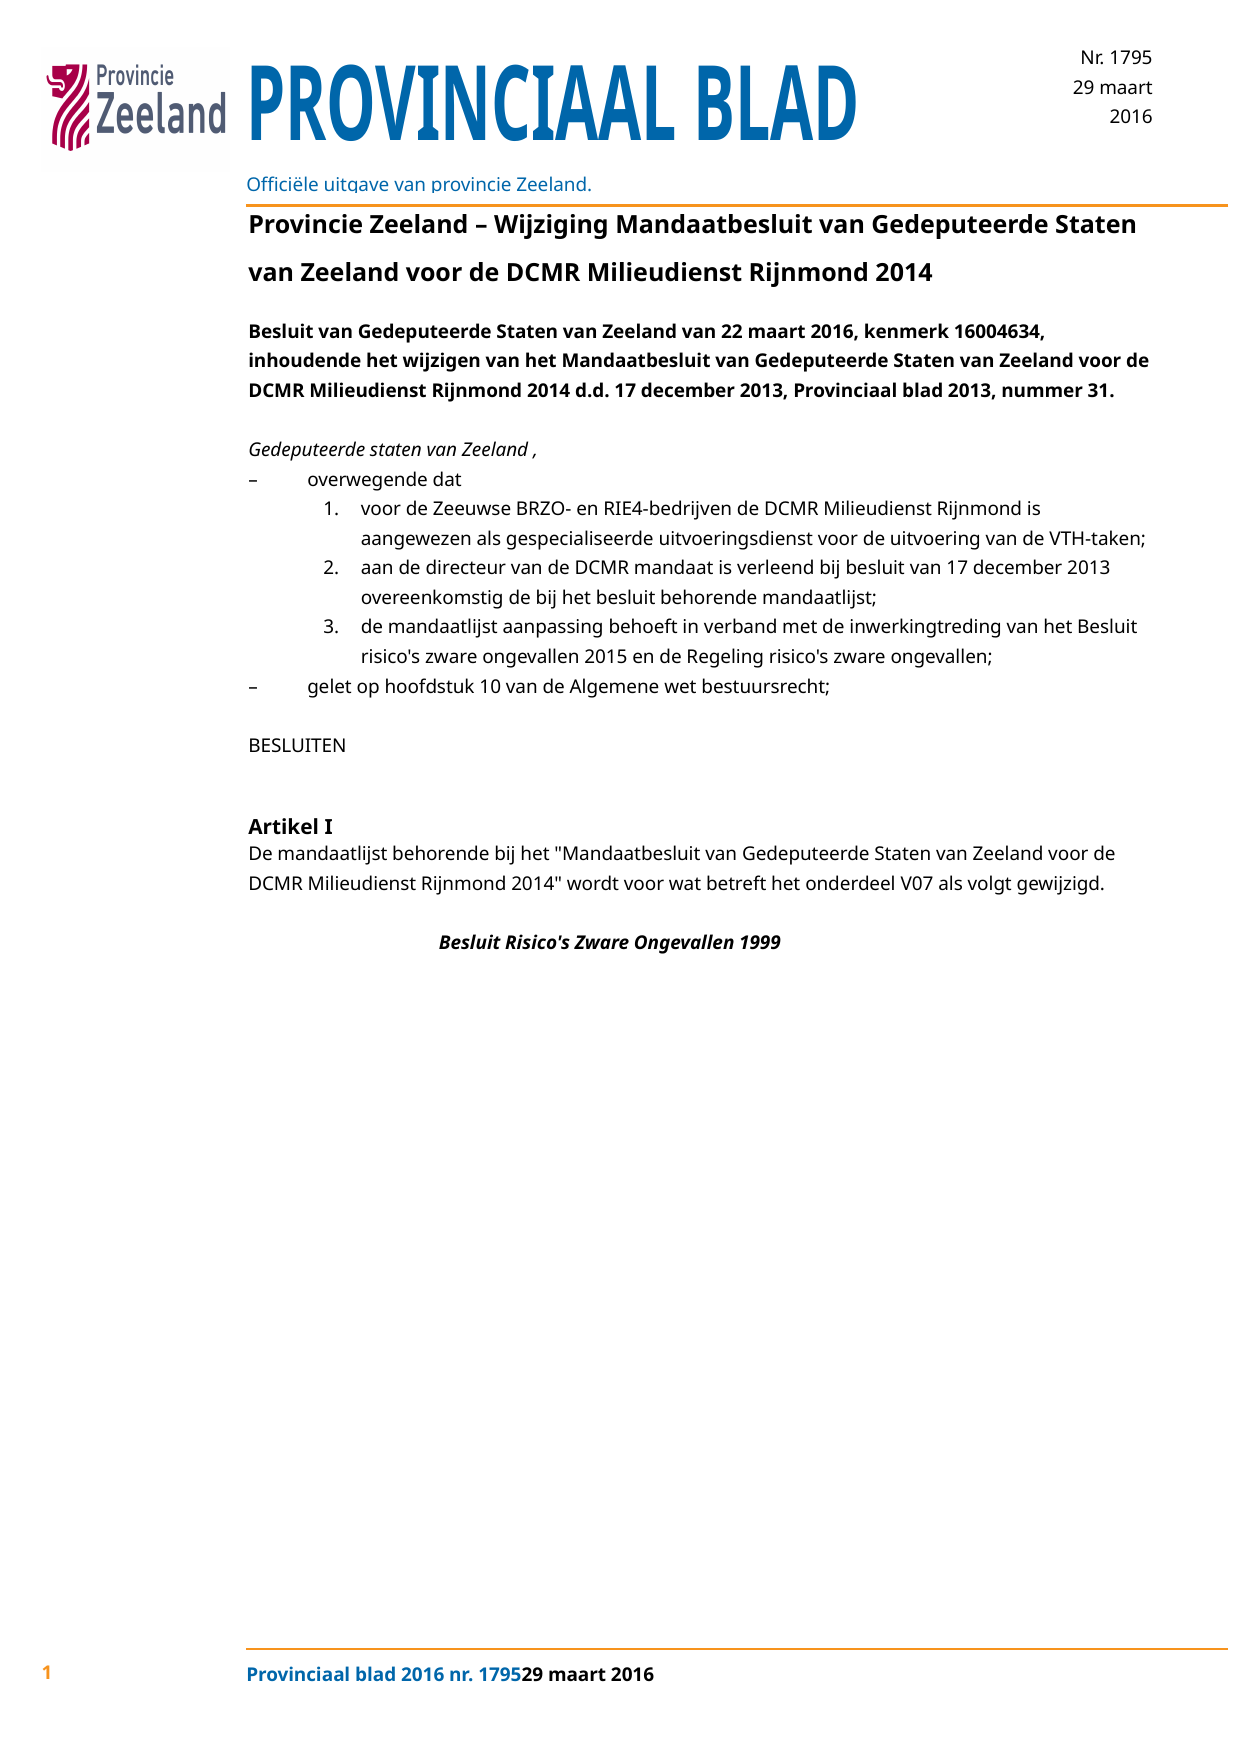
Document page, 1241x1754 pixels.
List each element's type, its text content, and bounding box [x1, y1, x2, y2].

text Besluit van Gedeputeerde Staten van Zeeland van 22 maart 2016, kenmerk 16004634, inhoudende het wijzigen van het Mandaatbesluit van Gedeputeerde Staten van Zeeland voor de DCMR Milieudienst Rijnmond 2014 d.d. 17 december 2013, Provinciaal blad 2013, nummer 31. [248, 318, 1152, 403]
list voor de Zeeuwse BRZO- en RIE4-bedrijven de DCMR Milieudienst Rijnmond is aangewezen als gespecialiseerde uitvoeringsdienst voor de uitvoering van de VTH-taken; [323, 495, 1152, 551]
list overwegende dat [248, 466, 1152, 492]
text Provincie Zeeland – Wijziging Mandaatbesluit van Gedeputeerde Staten van Zeeland voor de DCMR Milieudienst Rijnmond 2014 [248, 207, 1152, 288]
table_header [795, 929, 1152, 955]
list gelet op hoofdstuk 10 van de Algemene wet bestuursrecht; [248, 673, 1152, 699]
list aan de directeur van de DCMR mandaat is verleend bij besluit van 17 december 2013 overeenkomstig de bij het besluit behorende mandaatlijst; [323, 554, 1152, 610]
list de mandaatlijst aanpassing behoeft in verband met de inwerkingtreding van het Besluit risico's zware ongevallen 2015 en de Regeling risico's zware ongevallen; [323, 614, 1152, 669]
text BESLUITEN [248, 732, 1152, 758]
table_header Besluit Risico's Zware Ongevallen 1999 [439, 929, 795, 955]
text De mandaatlijst behorende bij het "Mandaatbesluit van Gedeputeerde Staten van Zeeland voor de DCMR Milieudienst Rijnmond 2014" wordt voor wat betreft het onderdeel V07 als volgt gewijzigd. [248, 841, 1152, 896]
picture [41, 47, 231, 172]
table_header [248, 929, 439, 955]
text Artikel I [248, 812, 1152, 841]
text Gedeputeerde staten van Zeeland , [248, 436, 1152, 462]
